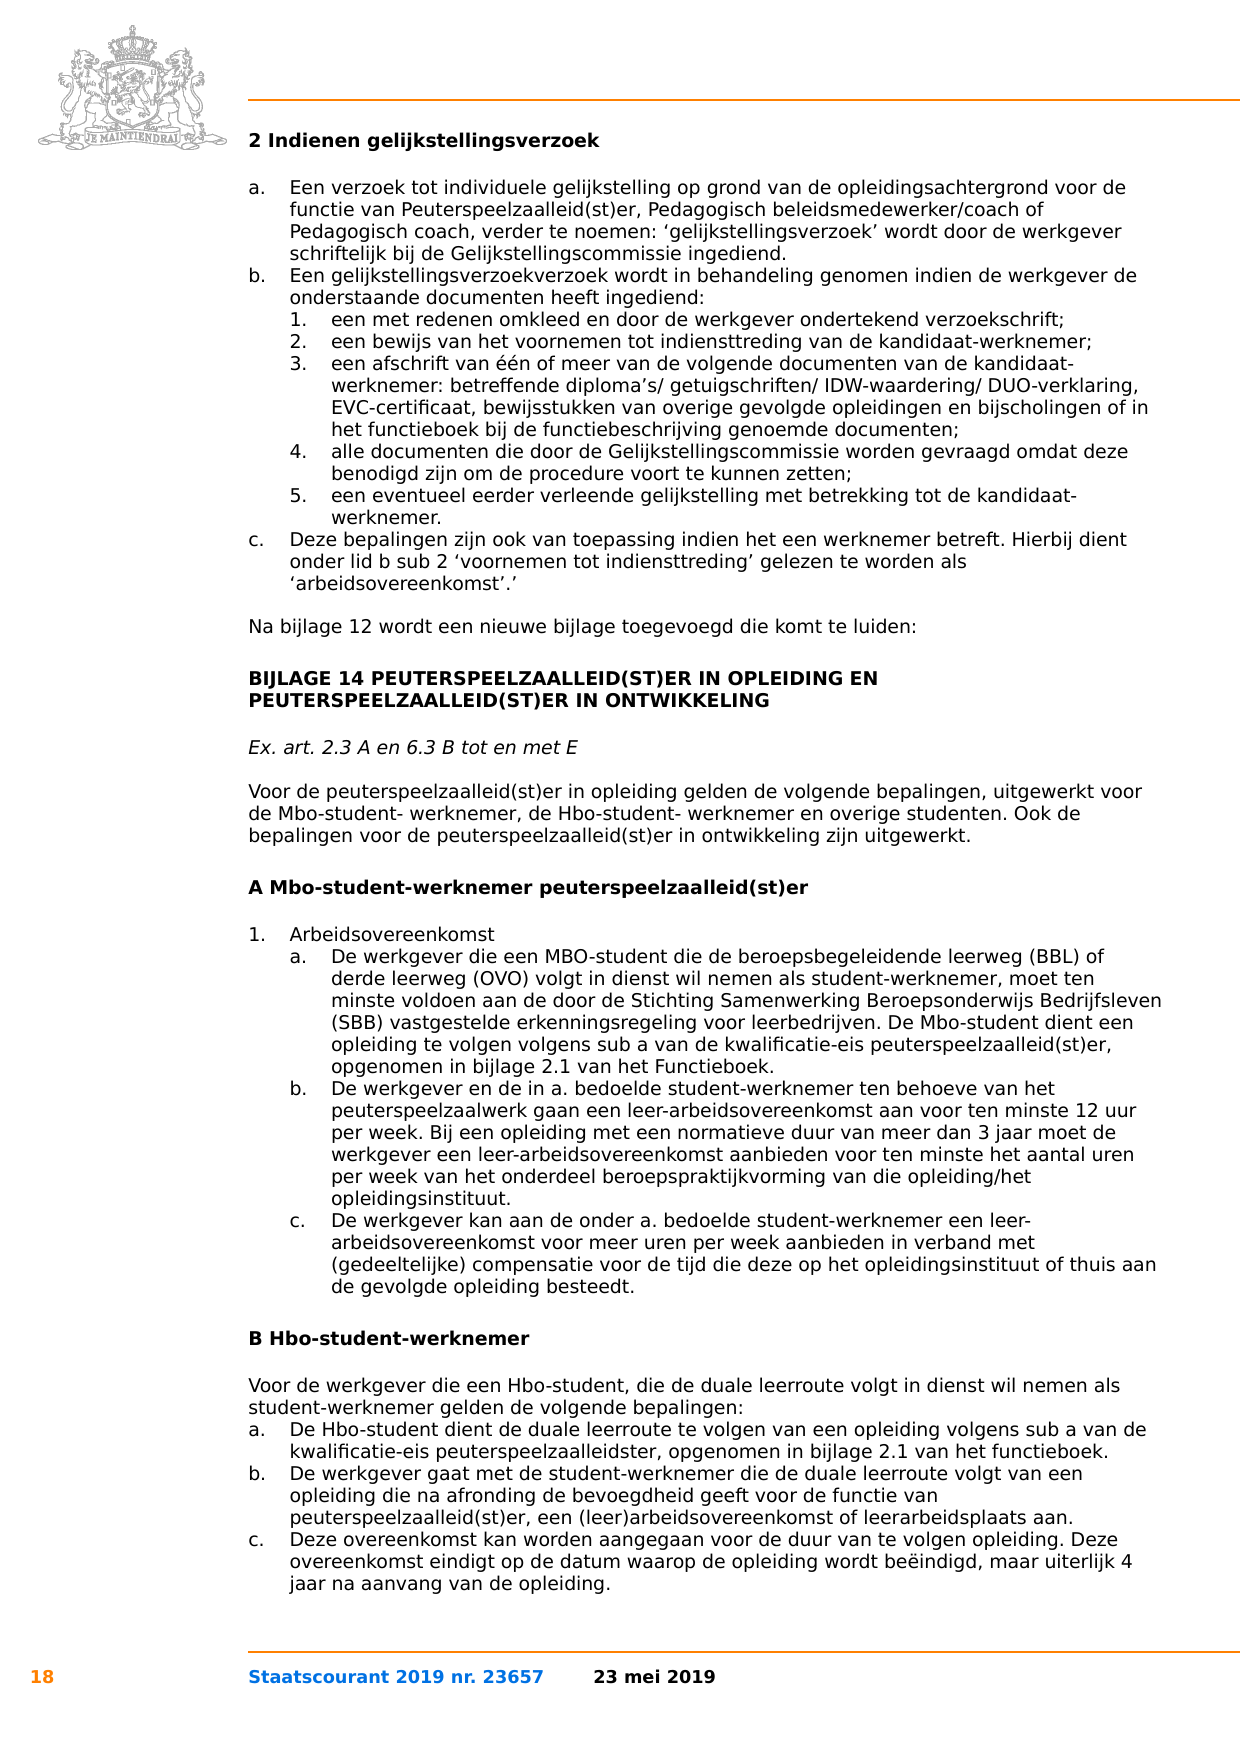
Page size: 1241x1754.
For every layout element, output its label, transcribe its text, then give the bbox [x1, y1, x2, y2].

text 4. alle documenten die door de Gelijkstellingscommissie worden gevraagd omdat deze benodigd zijn om de procedure voort te kunnen zetten; [289, 441, 1163, 484]
text b. De werkgever en de in a. bedoelde student-werknemer ten behoeve van het peuterspeelzaalwerk gaan een leer-arbeidsovereenkomst aan voor ten minste 12 uur per week. Bij een opleiding met een normatieve duur van meer dan 3 jaar moet de werkgever een leer-arbeidsovereenkomst aanbieden voor ten minste het aantal uren per week van het onderdeel beroepspraktijkvorming van die opleiding/het opleidingsinstituut. [289, 1078, 1163, 1210]
subtitle A Mbo-student-werknemer peuterspeelzaalleid(st)er [248, 877, 1163, 899]
text 3. een afschrift van één of meer van de volgende documenten van de kandidaat-werknemer: betreffende diploma’s/ getuigschriften/ IDW-waardering/ DUO-verklaring, EVC-certificaat, bewijsstukken van overige gevolgde opleidingen en bijscholingen of in het functieboek bij de functiebeschrijving genoemde documenten; [289, 353, 1163, 441]
text b. De werkgever gaat met de student-werknemer die de duale leerroute volgt van een opleiding die na afronding de bevoegdheid geeft voor de functie van peuterspeelzaalleid(st)er, een (leer)arbeidsovereenkomst of leerarbeidsplaats aan. [248, 1463, 1163, 1528]
text c. Deze overeenkomst kan worden aangegaan voor de duur van te volgen opleiding. Deze overeenkomst eindigt op de datum waarop de opleiding wordt beëindigd, maar uiterlijk 4 jaar na aanvang van de opleiding. [248, 1528, 1163, 1594]
text 2. een bewijs van het voornemen tot indiensttreding van de kandidaat-werknemer; [289, 331, 1163, 353]
subtitle 2 Indienen gelijkstellingsverzoek [248, 130, 1163, 152]
text a. Een verzoek tot individuele gelijkstelling op grond van de opleidingsachtergrond voor de functie van Peuterspeelzaalleid(st)er, Pedagogisch beleidsmedewerker/coach of Pedagogisch coach, verder te noemen: ‘gelijkstellingsverzoek’ wordt door de werkgever schriftelijk bij de Gelijkstellingscommissie ingediend. [248, 177, 1163, 265]
text 1. een met redenen omkleed en door de werkgever ondertekend verzoekschrift; [289, 309, 1163, 331]
text Voor de peuterspeelzaalleid(st)er in opleiding gelden de volgende bepalingen, uitgewerkt voor de Mbo-student- werknemer, de Hbo-student- werknemer en overige studenten. Ook de bepalingen voor de peuterspeelzaalleid(st)er in ontwikkeling zijn uitgewerkt. [248, 781, 1163, 847]
picture [38, 25, 227, 150]
text Voor de werkgever die een Hbo-student, die de duale leerroute volgt in dienst wil nemen als student-werknemer gelden de volgende bepalingen: [248, 1375, 1163, 1419]
subtitle B Hbo-student-werknemer [248, 1328, 1163, 1350]
text 1. Arbeidsovereenkomst [248, 924, 1163, 946]
text a. De Hbo-student dient de duale leerroute te volgen van een opleiding volgens sub a van de kwalificatie-eis peuterspeelzaalleidster, opgenomen in bijlage 2.1 van het functieboek. [248, 1419, 1163, 1463]
text Ex. art. 2.3 A en 6.3 B tot en met E [248, 737, 1163, 759]
text c. De werkgever kan aan de onder a. bedoelde student-werknemer een leer-arbeidsovereenkomst voor meer uren per week aanbieden in verband met (gedeeltelijke) compensatie voor de tijd die deze op het opleidingsinstituut of thuis aan de gevolgde opleiding besteedt. [289, 1210, 1163, 1298]
text a. De werkgever die een MBO-student die de beroepsbegeleidende leerweg (BBL) of derde leerweg (OVO) volgt in dienst wil nemen als student-werknemer, moet ten minste voldoen aan de door de Stichting Samenwerking Beroepsonderwijs Bedrijfsleven (SBB) vastgestelde erkenningsregeling voor leerbedrijven. De Mbo-student dient een opleiding te volgen volgens sub a van de kwalificatie-eis peuterspeelzaalleid(st)er, opgenomen in bijlage 2.1 van het Functieboek. [289, 946, 1163, 1078]
subtitle BIJLAGE 14 PEUTERSPEELZAALLEID(ST)ER IN OPLEIDING EN PEUTERSPEELZAALLEID(ST)ER IN ONTWIKKELING [248, 668, 1163, 712]
text Na bijlage 12 wordt een nieuwe bijlage toegevoegd die komt te luiden: [248, 616, 1163, 638]
text 5. een eventueel eerder verleende gelijkstelling met betrekking tot de kandidaat-werknemer. [289, 484, 1163, 528]
text b. Een gelijkstellingsverzoekverzoek wordt in behandeling genomen indien de werkgever de onderstaande documenten heeft ingediend: [248, 265, 1163, 309]
text c. Deze bepalingen zijn ook van toepassing indien het een werknemer betreft. Hierbij dient onder lid b sub 2 ‘voornemen tot indiensttreding’ gelezen te worden als ‘arbeidsovereenkomst’.’ [248, 528, 1163, 594]
